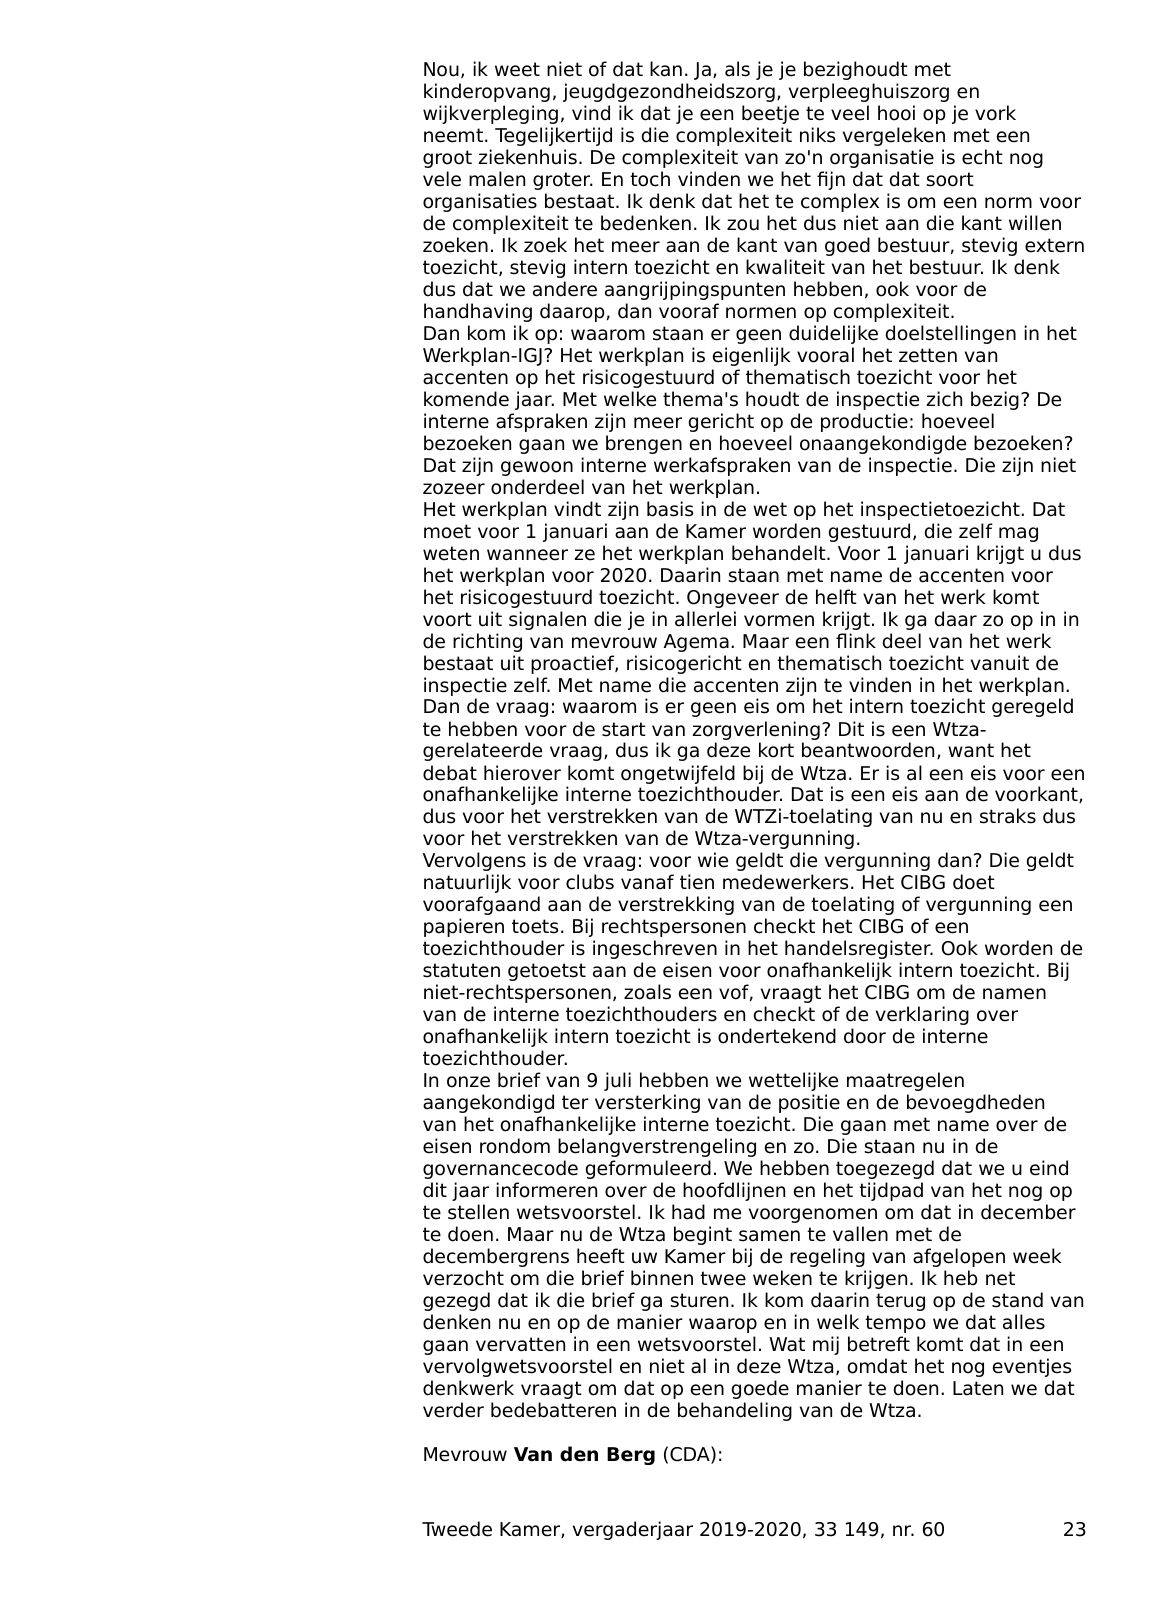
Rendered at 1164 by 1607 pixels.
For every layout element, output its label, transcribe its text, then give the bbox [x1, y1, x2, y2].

text Dan de vraag: waarom is er geen eis om het intern toezicht geregeld te hebben voor de start van zorgverlening? Dit is een Wtza-gerelateerde vraag, dus ik ga deze kort beantwoorden, want het debat hierover komt ongetwijfeld bij de Wtza. Er is al een eis voor een onafhankelijke interne toezichthouder. Dat is een eis aan de voorkant, dus voor het verstrekken van de WTZi-toelating van nu en straks dus voor het verstrekken van de Wtza-vergunning. [422, 696, 1087, 850]
text Dan kom ik op: waarom staan er geen duidelijke doelstellingen in het Werkplan-IGJ? Het werkplan is eigenlijk vooral het zetten van accenten op het risicogestuurd of thematisch toezicht voor het komende jaar. Met welke thema's houdt de inspectie zich bezig? De interne afspraken zijn meer gericht op de productie: hoeveel bezoeken gaan we brengen en hoeveel onaangekondigde bezoeken? Dat zijn gewoon interne werkafspraken van de inspectie. Die zijn niet zozeer onderdeel van het werkplan. [422, 323, 1087, 499]
text Het werkplan vindt zijn basis in de wet op het inspectietoezicht. Dat moet voor 1 januari aan de Kamer worden gestuurd, die zelf mag weten wanneer ze het werkplan behandelt. Voor 1 januari krijgt u dus het werkplan voor 2020. Daarin staan met name de accenten voor het risicogestuurd toezicht. Ongeveer de helft van het werk komt voort uit signalen die je in allerlei vormen krijgt. Ik ga daar zo op in in de richting van mevrouw Agema. Maar een flink deel van het werk bestaat uit proactief, risicogericht en thematisch toezicht vanuit de inspectie zelf. Met name die accenten zijn te vinden in het werkplan. [422, 499, 1087, 696]
text Mevrouw Van den Berg (CDA): [422, 1444, 1087, 1466]
text In onze brief van 9 juli hebben we wettelijke maatregelen aangekondigd ter versterking van de positie en de bevoegdheden van het onafhankelijke interne toezicht. Die gaan met name over de eisen rondom belangverstrengeling en zo. Die staan nu in de governancecode geformuleerd. We hebben toegezegd dat we u eind dit jaar informeren over de hoofdlijnen en het tijdpad van het nog op te stellen wetsvoorstel. Ik had me voorgenomen om dat in december te doen. Maar nu de Wtza begint samen te vallen met de decembergrens heeft uw Kamer bij de regeling van afgelopen week verzocht om die brief binnen twee weken te krijgen. Ik heb net gezegd dat ik die brief ga sturen. Ik kom daarin terug op de stand van denken nu en op de manier waarop en in welk tempo we dat alles gaan vervatten in een wetsvoorstel. Wat mij betreft komt dat in een vervolgwetsvoorstel en niet al in deze Wtza, omdat het nog eventjes denkwerk vraagt om dat op een goede manier te doen. Laten we dat verder bedebatteren in de behandeling van de Wtza. [422, 1070, 1087, 1422]
text Vervolgens is de vraag: voor wie geldt die vergunning dan? Die geldt natuurlijk voor clubs vanaf tien medewerkers. Het CIBG doet voorafgaand aan de verstrekking van de toelating of vergunning een papieren toets. Bij rechtspersonen checkt het CIBG of een toezichthouder is ingeschreven in het handelsregister. Ook worden de statuten getoetst aan de eisen voor onafhankelijk intern toezicht. Bij niet-rechtspersonen, zoals een vof, vraagt het CIBG om de namen van de interne toezichthouders en checkt of de verklaring over onafhankelijk intern toezicht is ondertekend door de interne toezichthouder. [422, 850, 1087, 1070]
text Nou, ik weet niet of dat kan. Ja, als je je bezighoudt met kinderopvang, jeugdgezondheidszorg, verpleeghuiszorg en wijkverpleging, vind ik dat je een beetje te veel hooi op je vork neemt. Tegelijkertijd is die complexiteit niks vergeleken met een groot ziekenhuis. De complexiteit van zo'n organisatie is echt nog vele malen groter. En toch vinden we het fijn dat dat soort organisaties bestaat. Ik denk dat het te complex is om een norm voor de complexiteit te bedenken. Ik zou het dus niet aan die kant willen zoeken. Ik zoek het meer aan de kant van goed bestuur, stevig extern toezicht, stevig intern toezicht en kwaliteit van het bestuur. Ik denk dus dat we andere aangrijpingspunten hebben, ook voor de handhaving daarop, dan vooraf normen op complexiteit. [422, 59, 1087, 323]
